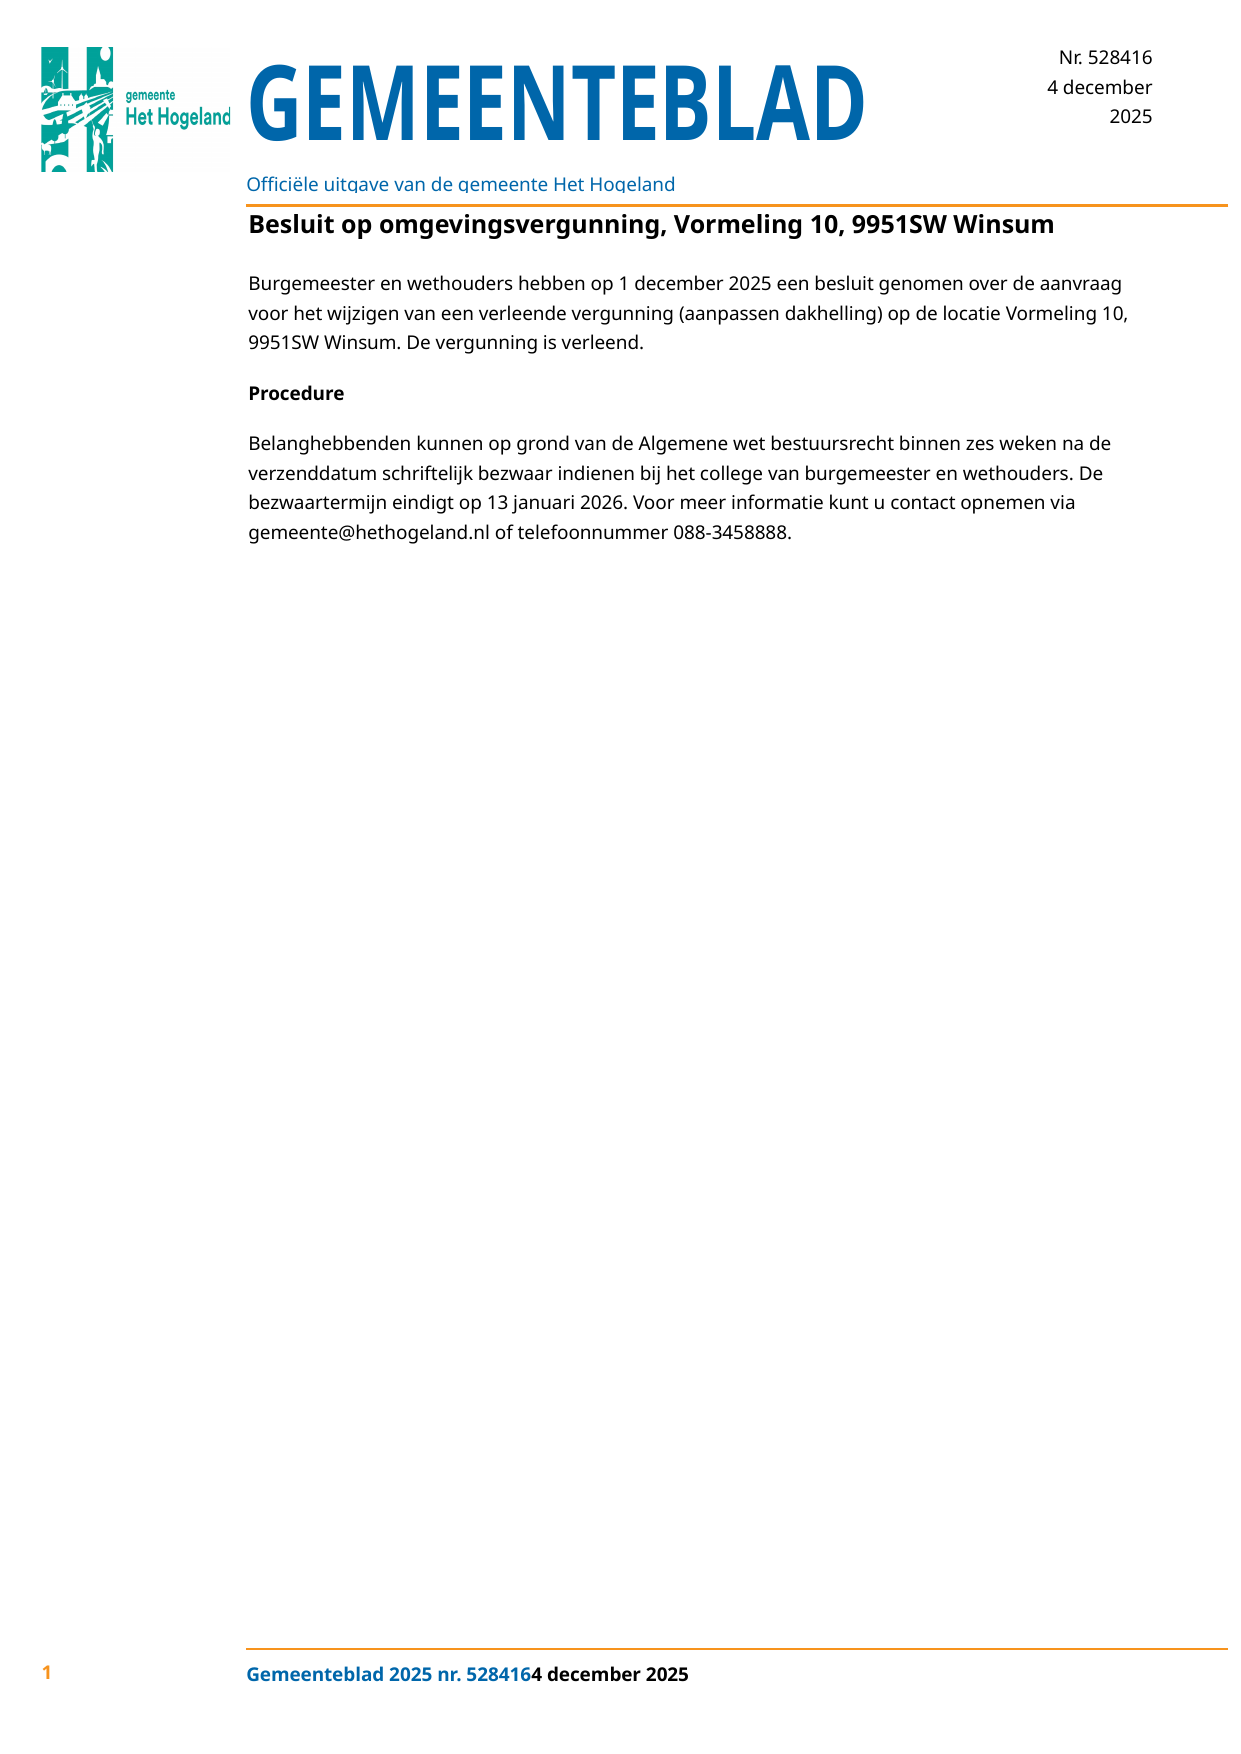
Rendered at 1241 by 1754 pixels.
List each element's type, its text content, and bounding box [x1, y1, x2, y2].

text Belanghebbenden kunnen op grond van de Algemene wet bestuursrecht binnen zes weken na de verzenddatum schriftelijk bezwaar indienen bij het college van burgemeester en wethouders. De bezwaartermijn eindigt op 13 januari 2026. Voor meer informatie kunt u contact opnemen via gemeente@hethogeland.nl of telefoonnummer 088-3458888. [248, 430, 1152, 545]
text Procedure [248, 380, 1152, 406]
text Besluit op omgevingsvergunning, Vormeling 10, 9951SW Winsum [248, 207, 1152, 241]
text Burgemeester en wethouders hebben op 1 december 2025 een besluit genomen over de aanvraag voor het wijzigen van een verleende vergunning (aanpassen dakhelling) op de locatie Vormeling 10, 9951SW Winsum. De vergunning is verleend. [248, 270, 1152, 355]
picture [41, 47, 231, 172]
